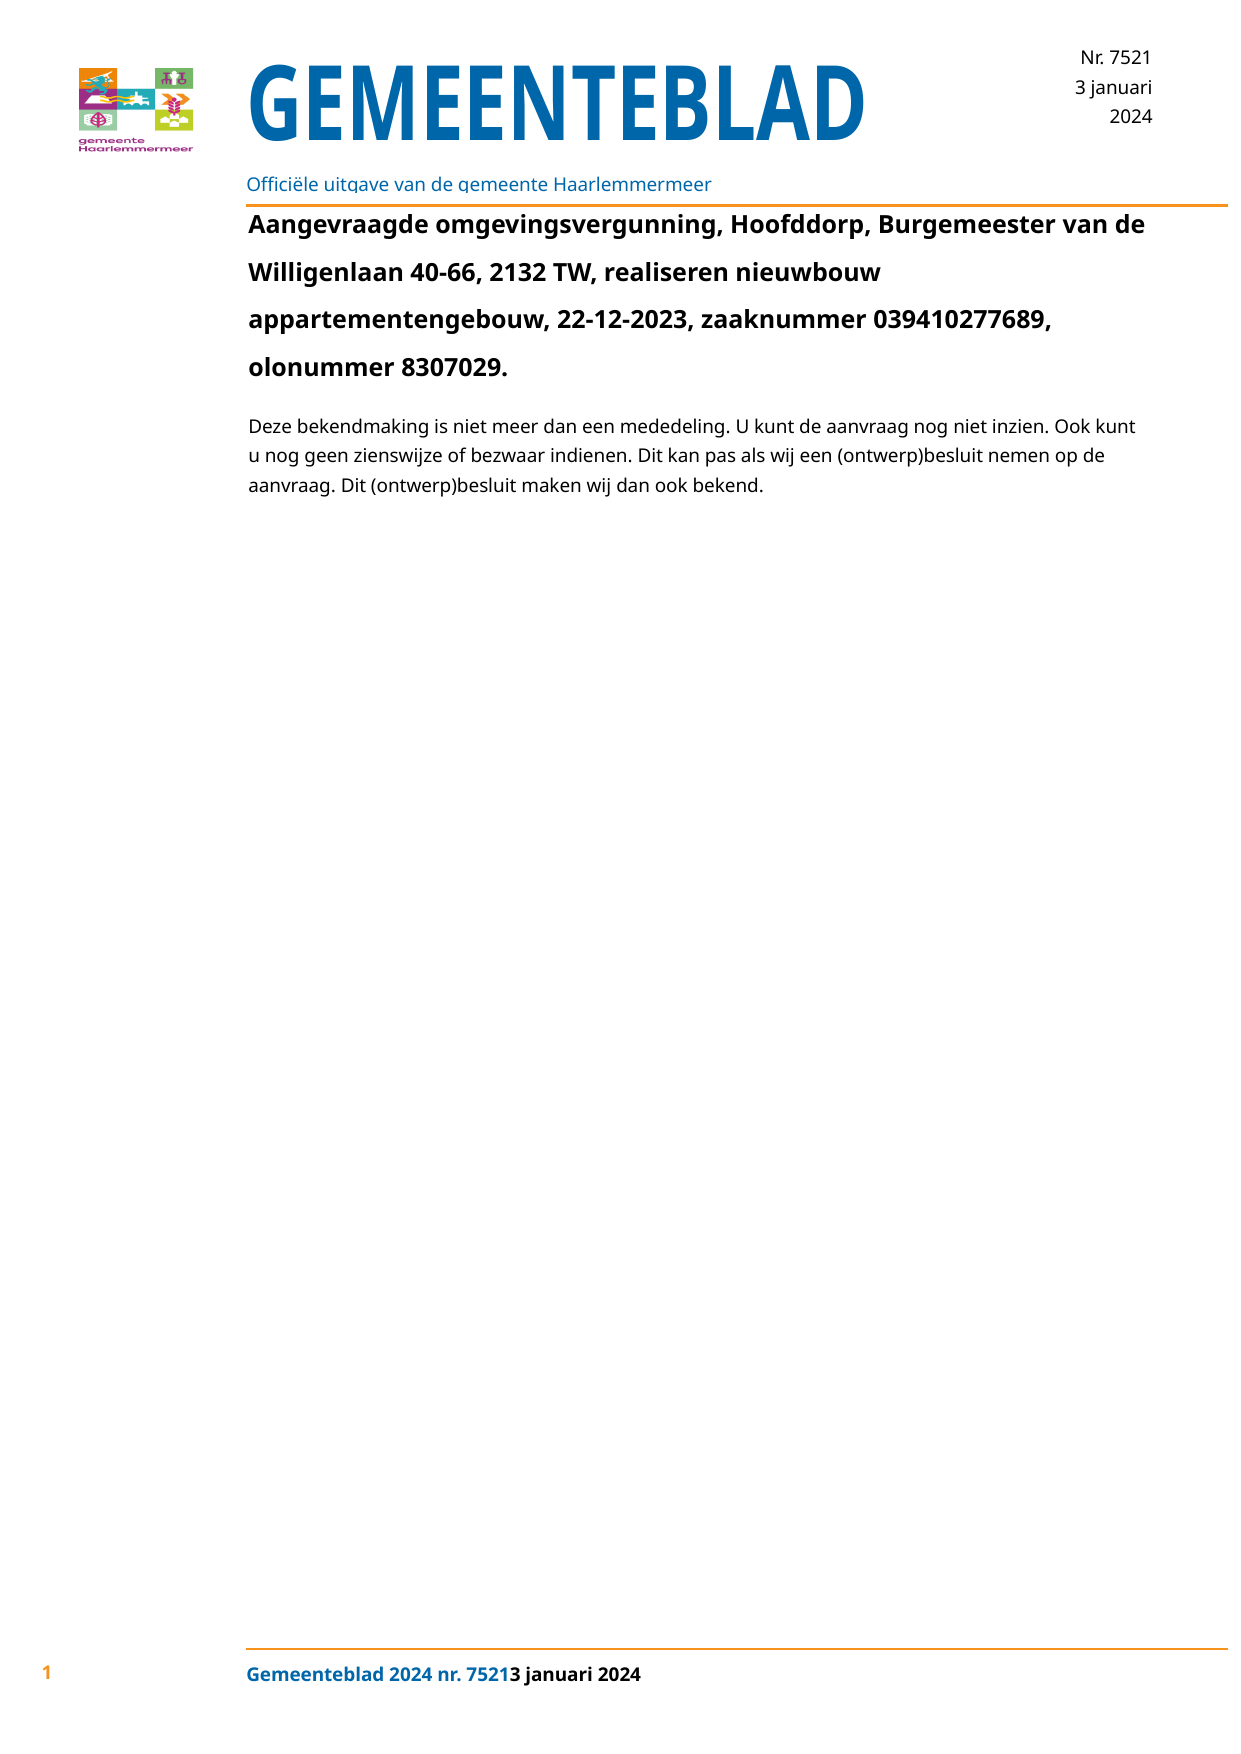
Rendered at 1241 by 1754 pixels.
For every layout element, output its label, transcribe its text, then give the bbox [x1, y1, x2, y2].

text Deze bekendmaking is niet meer dan een mededeling. U kunt de aanvraag nog niet inzien. Ook kunt u nog geen zienswijze of bezwaar indienen. Dit kan pas als wij een (ontwerp)besluit nemen op de aanvraag. Dit (ontwerp)besluit maken wij dan ook bekend. [248, 413, 1152, 498]
text Aangevraagde omgevingsvergunning, Hoofddorp, Burgemeester van de Willigenlaan 40-66, 2132 TW, realiseren nieuwbouw appartementengebouw, 22-12-2023, zaaknummer 039410277689, olonummer 8307029. [248, 207, 1152, 384]
picture [41, 47, 231, 172]
